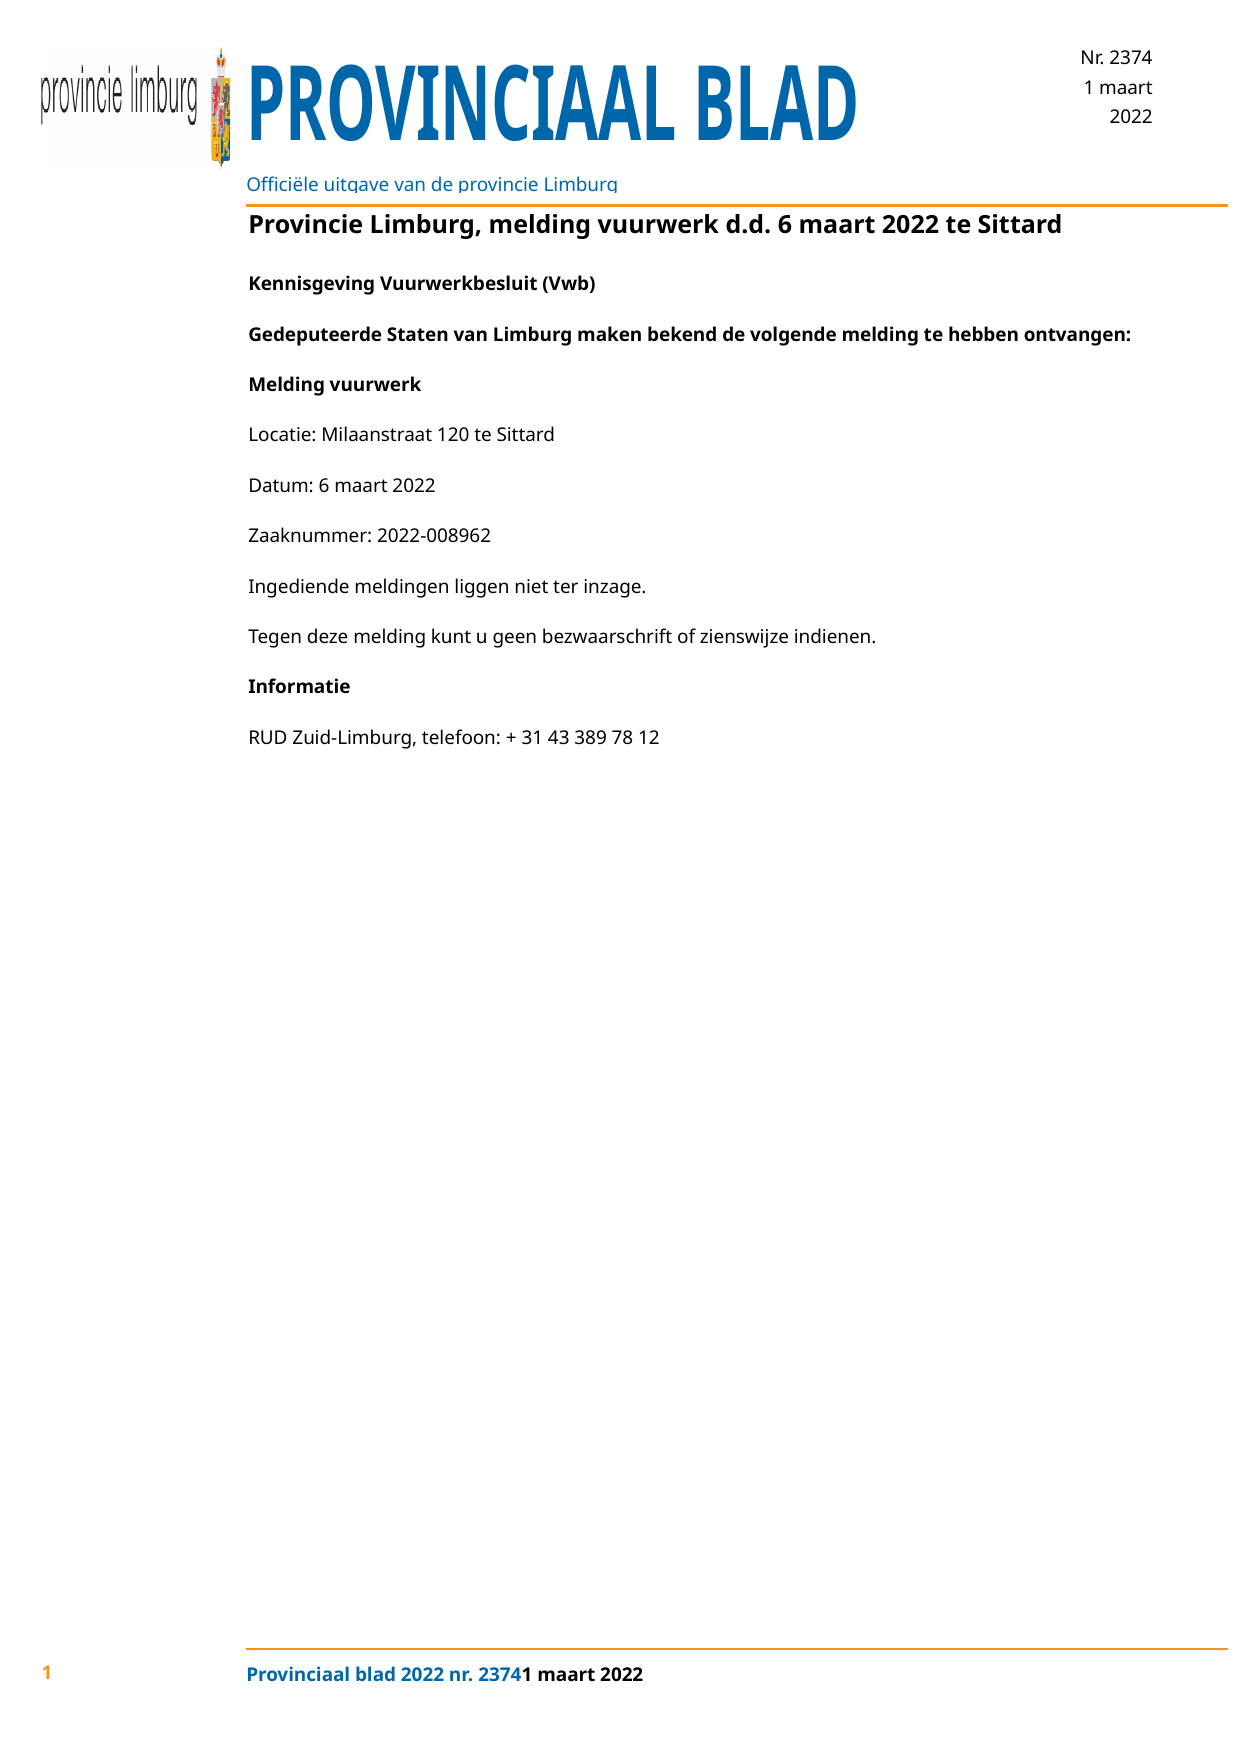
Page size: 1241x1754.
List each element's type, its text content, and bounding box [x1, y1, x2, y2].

text Informatie [248, 674, 1152, 699]
picture [41, 47, 231, 172]
text Ingediende meldingen liggen niet ter inzage. [248, 573, 1152, 598]
text Datum: 6 maart 2022 [248, 472, 1152, 498]
text Kennisgeving Vuurwerkbesluit (Vwb) [248, 270, 1152, 296]
text RUD Zuid-Limburg, telefoon: + 31 43 389 78 12 [248, 724, 1152, 750]
text Zaaknummer: 2022-008962 [248, 522, 1152, 548]
text Tegen deze melding kunt u geen bezwaarschrift of zienswijze indienen. [248, 623, 1152, 649]
text Melding vuurwerk [248, 371, 1152, 397]
text Locatie: Milaanstraat 120 te Sittard [248, 422, 1152, 447]
text Gedeputeerde Staten van Limburg maken bekend de volgende melding te hebben ontvangen: [248, 321, 1152, 346]
text Provincie Limburg, melding vuurwerk d.d. 6 maart 2022 te Sittard [248, 207, 1152, 241]
